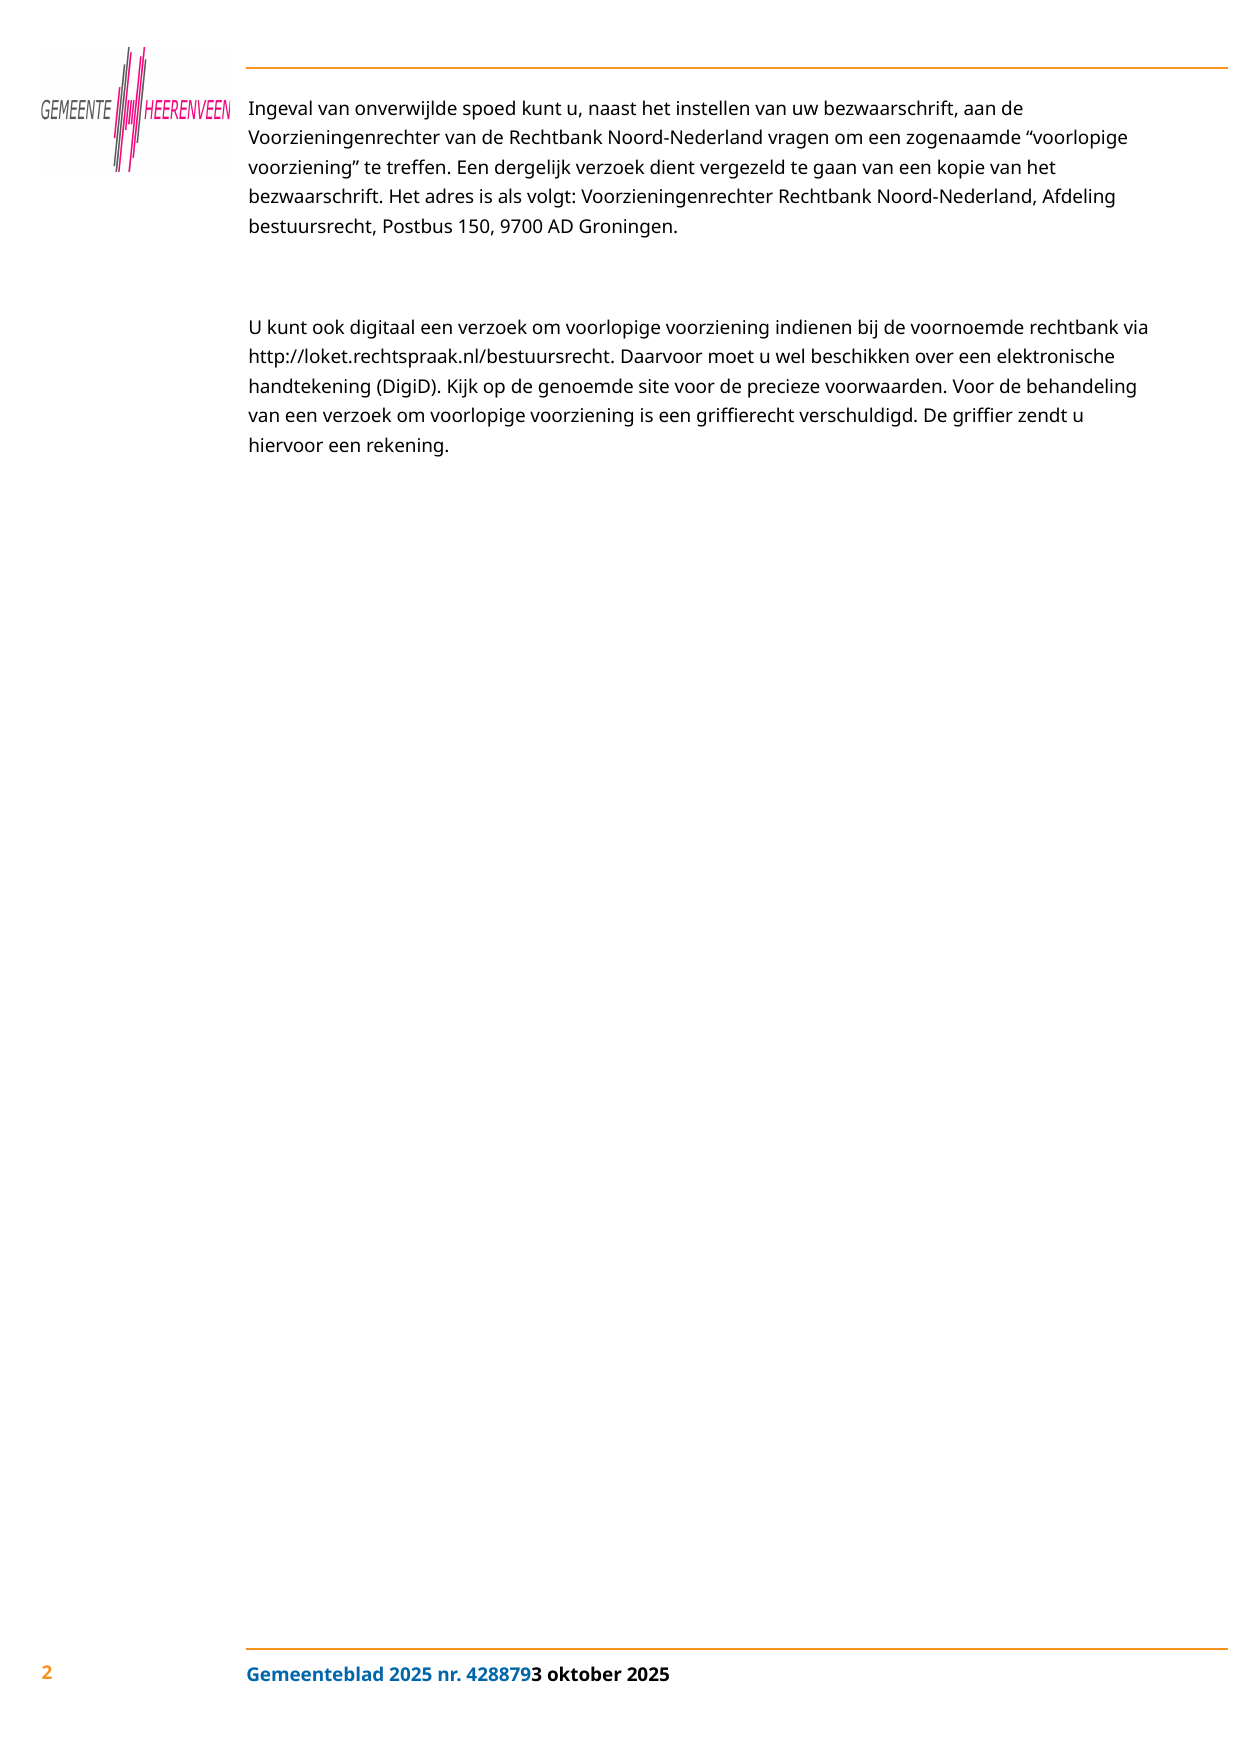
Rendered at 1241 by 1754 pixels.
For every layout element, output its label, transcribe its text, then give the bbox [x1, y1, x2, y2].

picture [41, 47, 231, 172]
text U kunt ook digitaal een verzoek om voorlopige voorziening indienen bij de voornoemde rechtbank via http://loket.rechtspraak.nl/bestuursrecht. Daarvoor moet u wel beschikken over een elektronische handtekening (DigiD). Kijk op de genoemde site voor de precieze voorwaarden. Voor de behandeling van een verzoek om voorlopige voorziening is een griffierecht verschuldigd. De griffier zendt u hiervoor een rekening. [248, 314, 1152, 458]
text Ingeval van onverwijlde spoed kunt u, naast het instellen van uw bezwaarschrift, aan de Voorzieningenrechter van de Rechtbank Noord-Nederland vragen om een zogenaamde “voorlopige voorziening” te treffen. Een dergelijk verzoek dient vergezeld te gaan van een kopie van het bezwaarschrift. Het adres is als volgt: Voorzieningenrechter Rechtbank Noord-Nederland, Afdeling bestuursrecht, Postbus 150, 9700 AD Groningen. [248, 95, 1152, 239]
